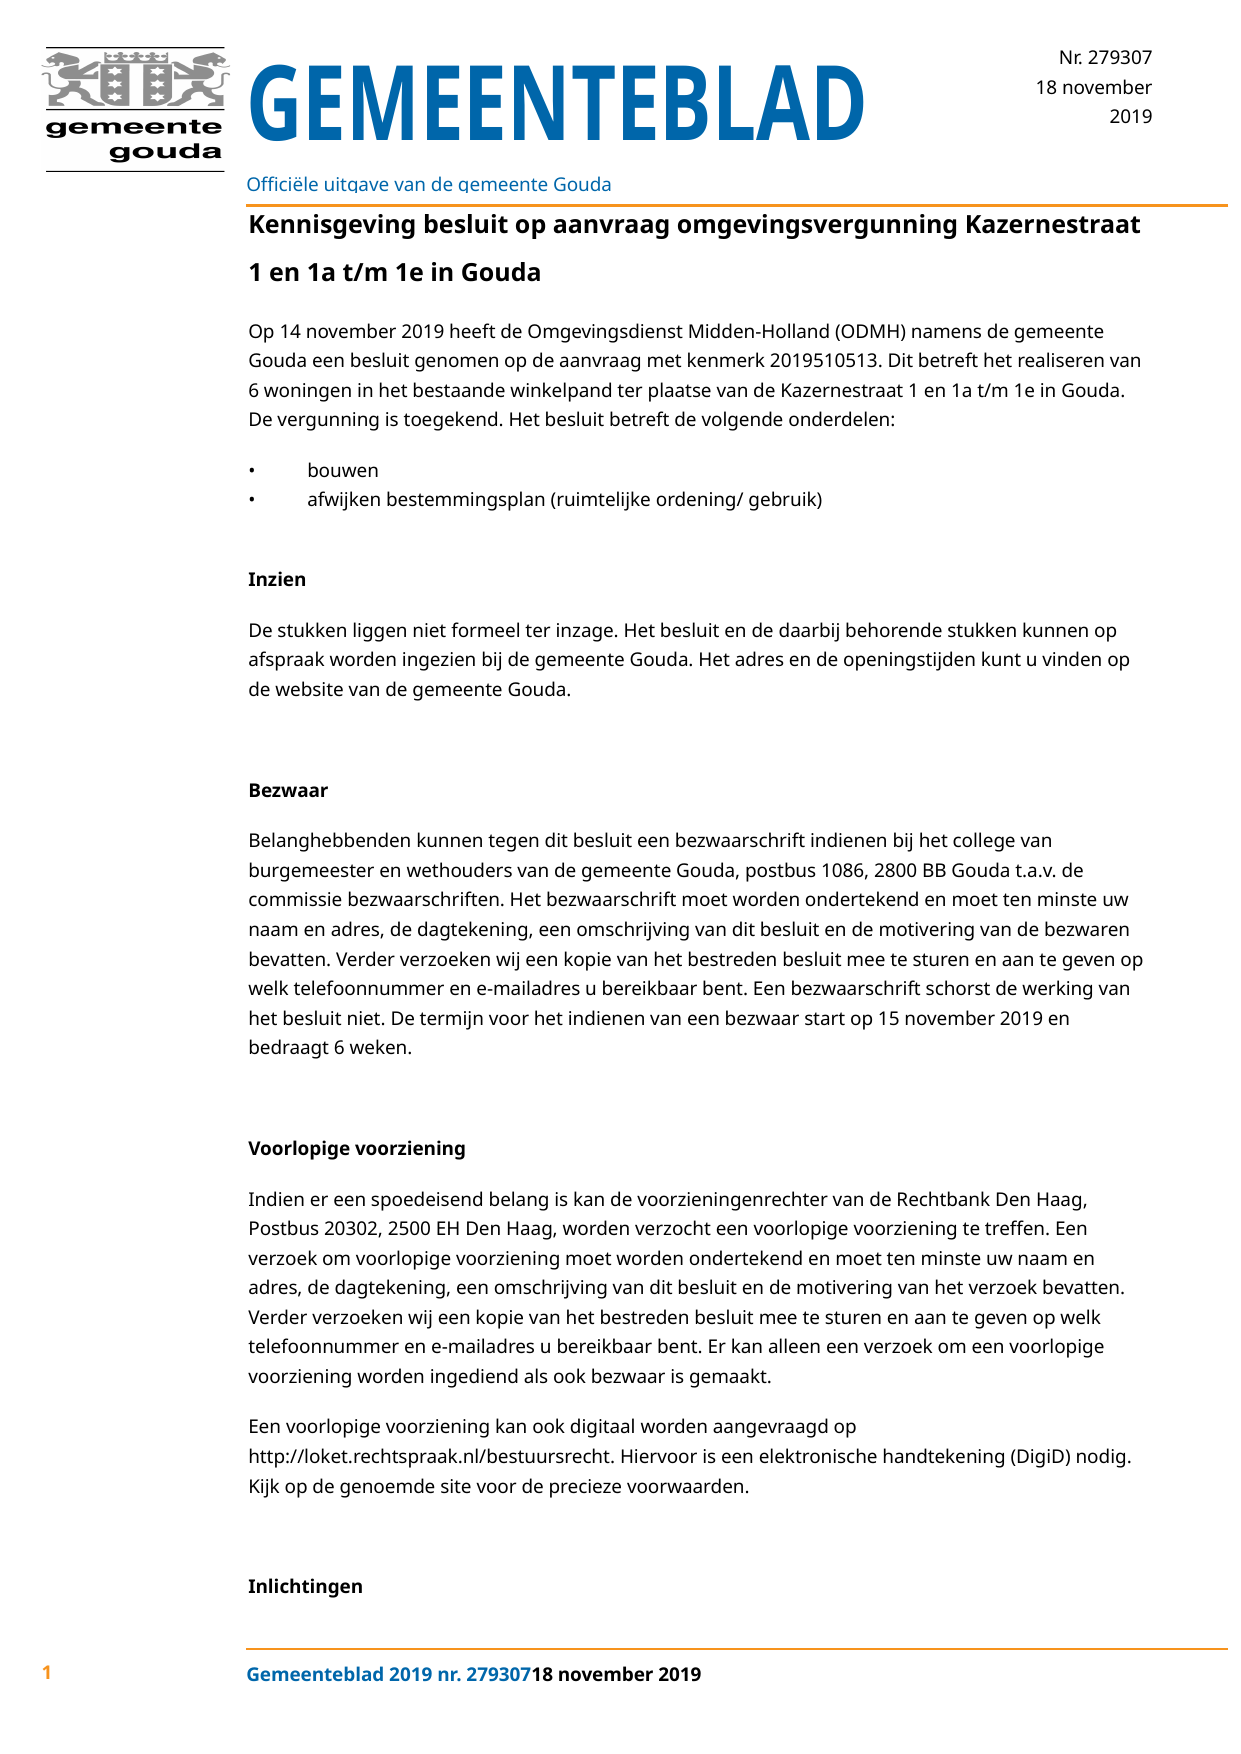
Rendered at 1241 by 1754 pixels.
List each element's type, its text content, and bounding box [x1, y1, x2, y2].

text Op 14 november 2019 heeft de Omgevingsdienst Midden-Holland (ODMH) namens de gemeente Gouda een besluit genomen op de aanvraag met kenmerk 2019510513. Dit betreft het realiseren van 6 woningen in het bestaande winkelpand ter plaatse van de Kazernestraat 1 en 1a t/m 1e in Gouda. De vergunning is toegekend. Het besluit betreft de volgende onderdelen: [248, 318, 1152, 432]
text Inlichtingen [248, 1574, 1152, 1599]
text Kennisgeving besluit op aanvraag omgevingsvergunning Kazernestraat 1 en 1a t/m 1e in Gouda [248, 207, 1152, 288]
text De stukken liggen niet formeel ter inzage. Het besluit en de daarbij behorende stukken kunnen op afspraak worden ingezien bij de gemeente Gouda. Het adres en de openingstijden kunt u vinden op de website van de gemeente Gouda. [248, 617, 1152, 702]
list bouwen [248, 457, 1152, 483]
text Indien er een spoedeisend belang is kan de voorzieningenrechter van de Rechtbank Den Haag, Postbus 20302, 2500 EH Den Haag, worden verzocht een voorlopige voorziening te treffen. Een verzoek om voorlopige voorziening moet worden ondertekend en moet ten minste uw naam en adres, de dagtekening, een omschrijving van dit besluit en de motivering van het verzoek bevatten. Verder verzoeken wij een kopie van het bestreden besluit mee te sturen en aan te geven op welk telefoonnummer en e-mailadres u bereikbaar bent. Er kan alleen een verzoek om een voorlopige voorziening worden ingediend als ook bezwaar is gemaakt. [248, 1186, 1152, 1389]
text Belanghebbenden kunnen tegen dit besluit een bezwaarschrift indienen bij het college van burgemeester en wethouders van de gemeente Gouda, postbus 1086, 2800 BB Gouda t.a.v. de commissie bezwaarschriften. Het bezwaarschrift moet worden ondertekend en moet ten minste uw naam en adres, de dagtekening, een omschrijving van dit besluit en de motivering van de bezwaren bevatten. Verder verzoeken wij een kopie van het bestreden besluit mee te sturen en aan te geven op welk telefoonnummer en e-mailadres u bereikbaar bent. Een bezwaarschrift schorst de werking van het besluit niet. De termijn voor het indienen van een bezwaar start op 15 november 2019 en bedraagt 6 weken. [248, 827, 1152, 1060]
text Inzien [248, 567, 1152, 592]
picture [41, 47, 231, 172]
text Een voorlopige voorziening kan ook digitaal worden aangevraagd op http://loket.rechtspraak.nl/bestuursrecht. Hiervoor is een elektronische handtekening (DigiD) nodig. Kijk op de genoemde site voor de precieze voorwaarden. [248, 1414, 1152, 1499]
text Voorlopige voorziening [248, 1135, 1152, 1161]
text Bezwaar [248, 777, 1152, 803]
list afwijken bestemmingsplan (ruimtelijke ordening/ gebruik) [248, 487, 1152, 512]
